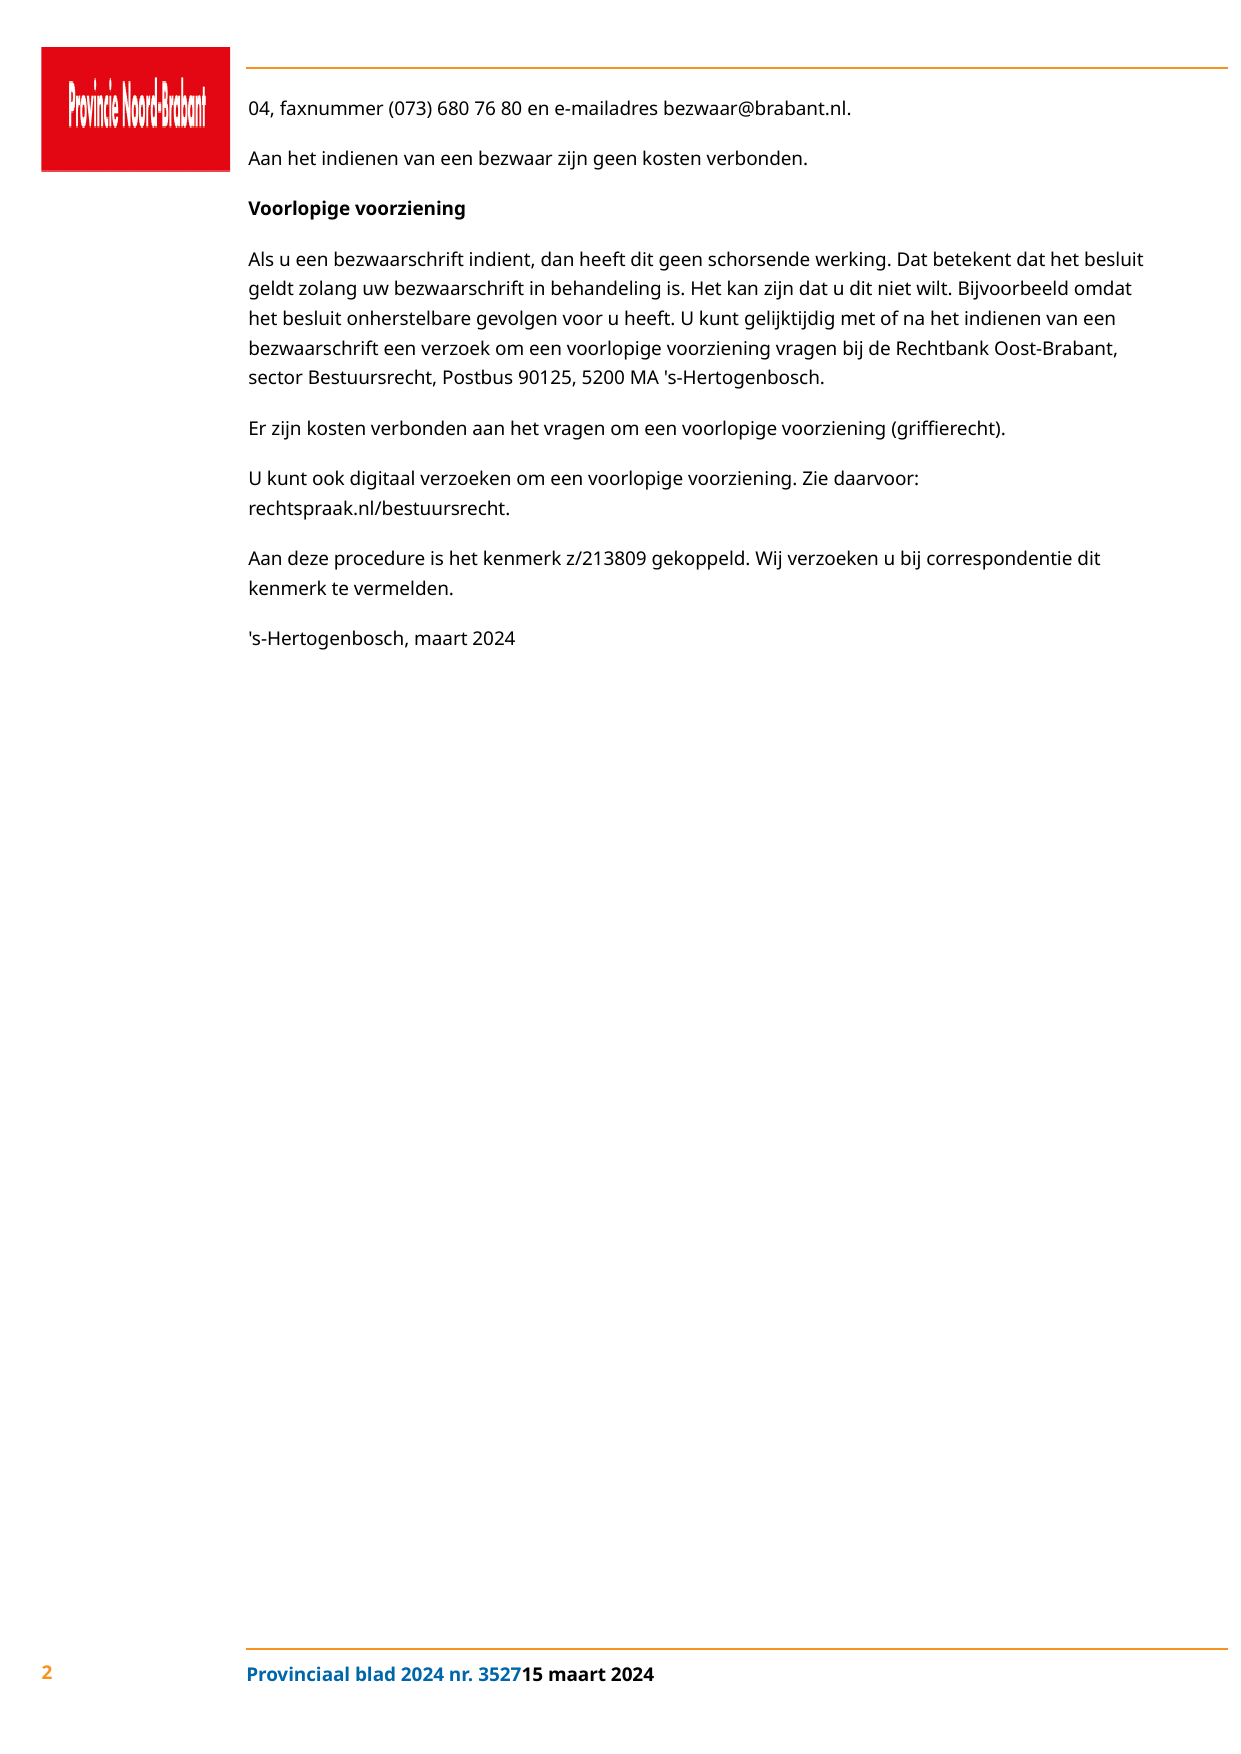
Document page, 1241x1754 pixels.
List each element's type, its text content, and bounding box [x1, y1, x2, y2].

text Aan het indienen van een bezwaar zijn geen kosten verbonden. [248, 145, 1152, 171]
text 04, faxnummer (073) 680 76 80 en e-mailadres bezwaar@brabant.nl. [248, 95, 1152, 121]
text Als u een bezwaarschrift indient, dan heeft dit geen schorsende werking. Dat betekent dat het besluit geldt zolang uw bezwaarschrift in behandeling is. Het kan zijn dat u dit niet wilt. Bijvoorbeeld omdat het besluit onherstelbare gevolgen voor u heeft. U kunt gelijktijdig met of na het indienen van een bezwaarschrift een verzoek om een voorlopige voorziening vragen bij de Rechtbank Oost-Brabant, sector Bestuursrecht, Postbus 90125, 5200 MA 's‑Hertogenbosch. [248, 246, 1152, 390]
text Er zijn kosten verbonden aan het vragen om een voorlopige voorziening (griffierecht). [248, 415, 1152, 441]
text Aan deze procedure is het kenmerk z/213809 gekoppeld. Wij verzoeken u bij correspondentie dit kenmerk te vermelden. [248, 545, 1152, 601]
text 's-Hertogenbosch, maart 2024 [248, 625, 1152, 651]
picture [41, 47, 231, 172]
text U kunt ook digitaal verzoeken om een voorlopige voorziening. Zie daarvoor: rechtspraak.nl/bestuursrecht. [248, 465, 1152, 521]
text Voorlopige voorziening [248, 196, 1152, 221]
